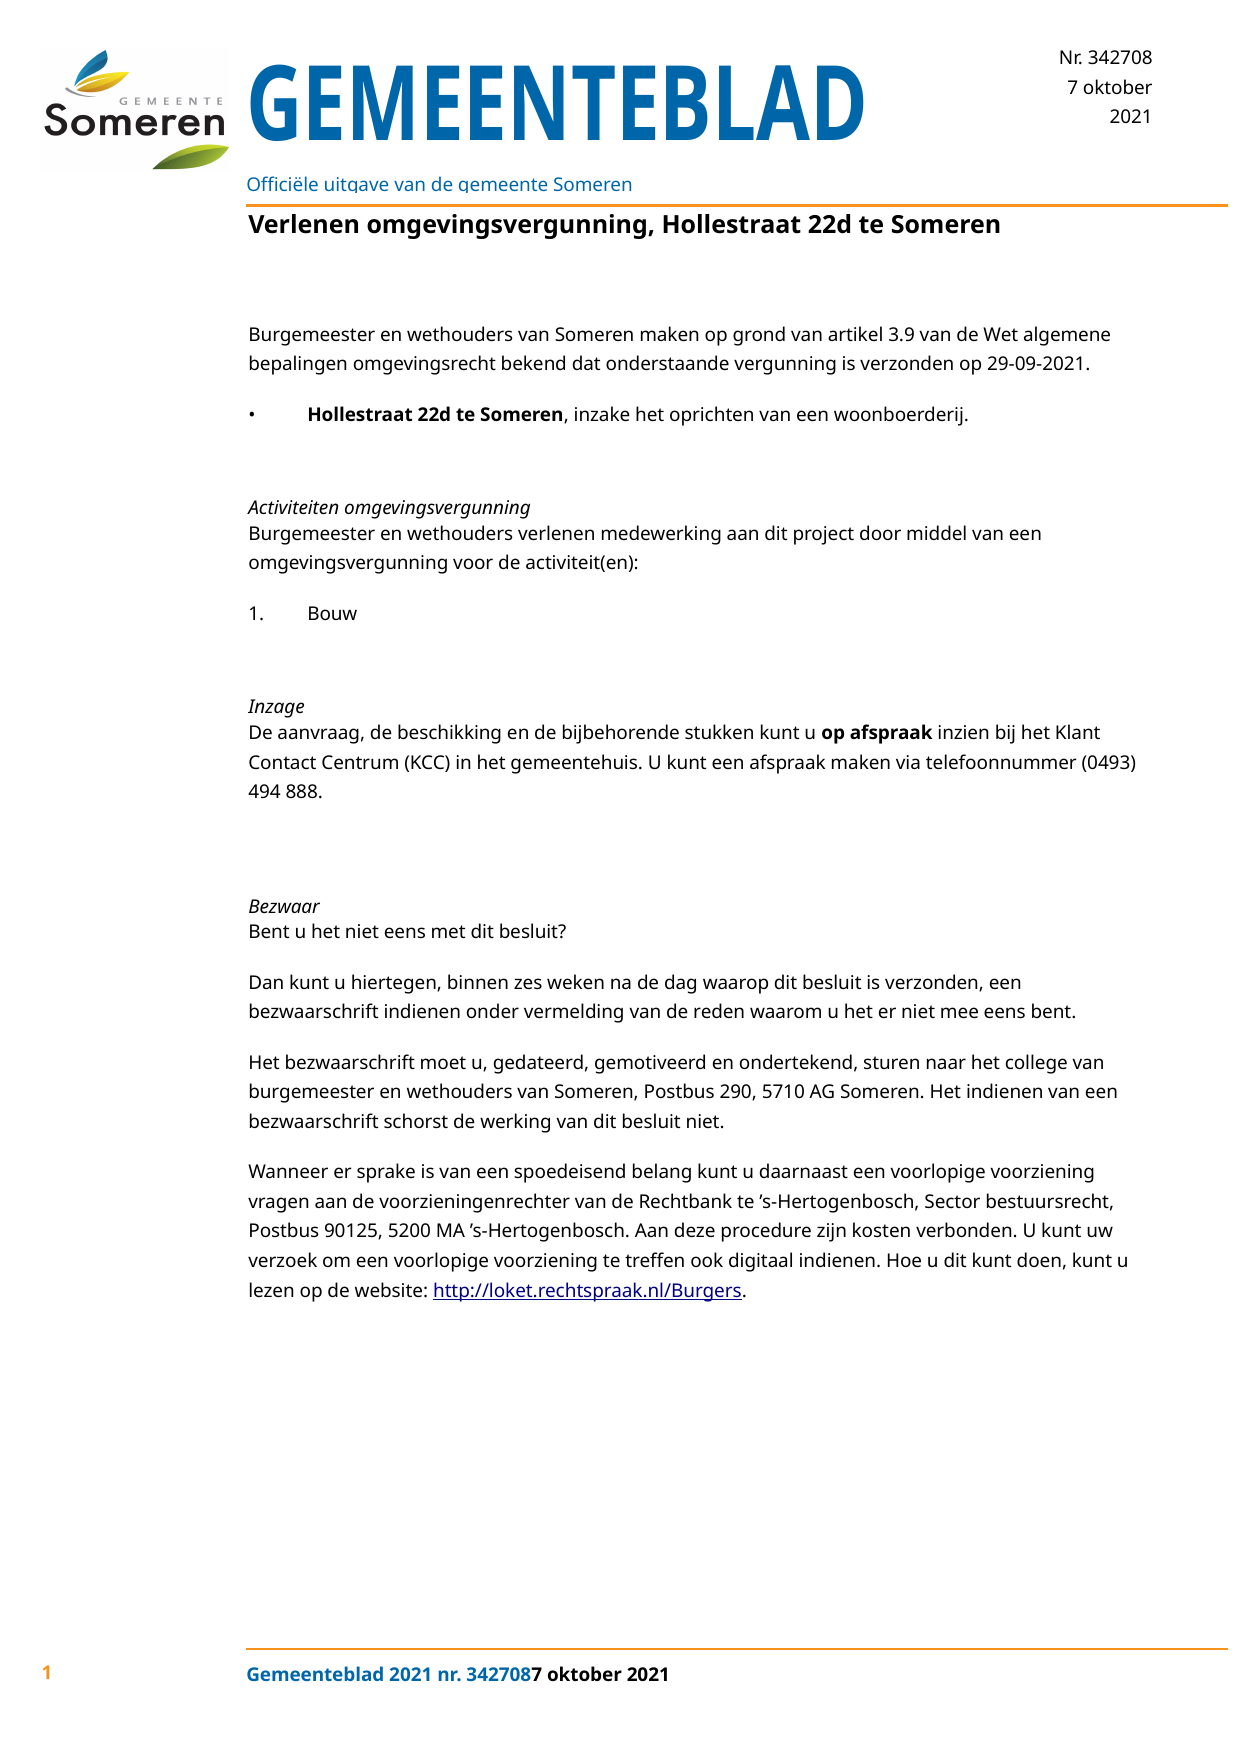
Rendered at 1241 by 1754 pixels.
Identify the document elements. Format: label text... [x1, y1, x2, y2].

text Activiteiten omgevingsvergunning [248, 494, 1152, 520]
list Hollestraat 22d te Someren, inzake het oprichten van een woonboerderij. [248, 401, 1152, 426]
text Bezwaar [248, 893, 1152, 918]
text Burgemeester en wethouders van Someren maken op grond van artikel 3.9 van de Wet algemene bepalingen omgevingsrecht bekend dat onderstaande vergunning is verzonden op 29-09-2021. [248, 321, 1152, 376]
text Inzage [248, 693, 1152, 719]
text De aanvraag, de beschikking en de bijbehorende stukken kunt u op afspraak inzien bij het Klant Contact Centrum (KCC) in het gemeentehuis. U kunt een afspraak maken via telefoonnummer (0493) 494 888. [248, 719, 1152, 804]
text Bent u het niet eens met dit besluit? [248, 918, 1152, 944]
list Bouw [248, 600, 1152, 626]
text Verlenen omgevingsvergunning, Hollestraat 22d te Someren [248, 207, 1152, 241]
text Wanneer er sprake is van een spoedeisend belang kunt u daarnaast een voorlopige voorziening vragen aan de voorzieningenrechter van de Rechtbank te ’s-Hertogenbosch, Sector bestuursrecht, Postbus 90125, 5200 MA ’s-Hertogenbosch. Aan deze procedure zijn kosten verbonden. U kunt uw verzoek om een voorlopige voorziening te treffen ook digitaal indienen. Hoe u dit kunt doen, kunt u lezen op de website: http://loket.rechtspraak.nl/Burgers. [248, 1158, 1152, 1303]
text Het bezwaarschrift moet u, gedateerd, gemotiveerd en ondertekend, sturen naar het college van burgemeester en wethouders van Someren, Postbus 290, 5710 AG Someren. Het indienen van een bezwaarschrift schorst de werking van dit besluit niet. [248, 1049, 1152, 1134]
text Dan kunt u hiertegen, binnen zes weken na de dag waarop dit besluit is verzonden, een bezwaarschrift indienen onder vermelding van de reden waarom u het er niet mee eens bent. [248, 969, 1152, 1024]
text Burgemeester en wethouders verlenen medewerking aan dit project door middel van een omgevingsvergunning voor de activiteit(en): [248, 520, 1152, 575]
picture [41, 47, 231, 172]
